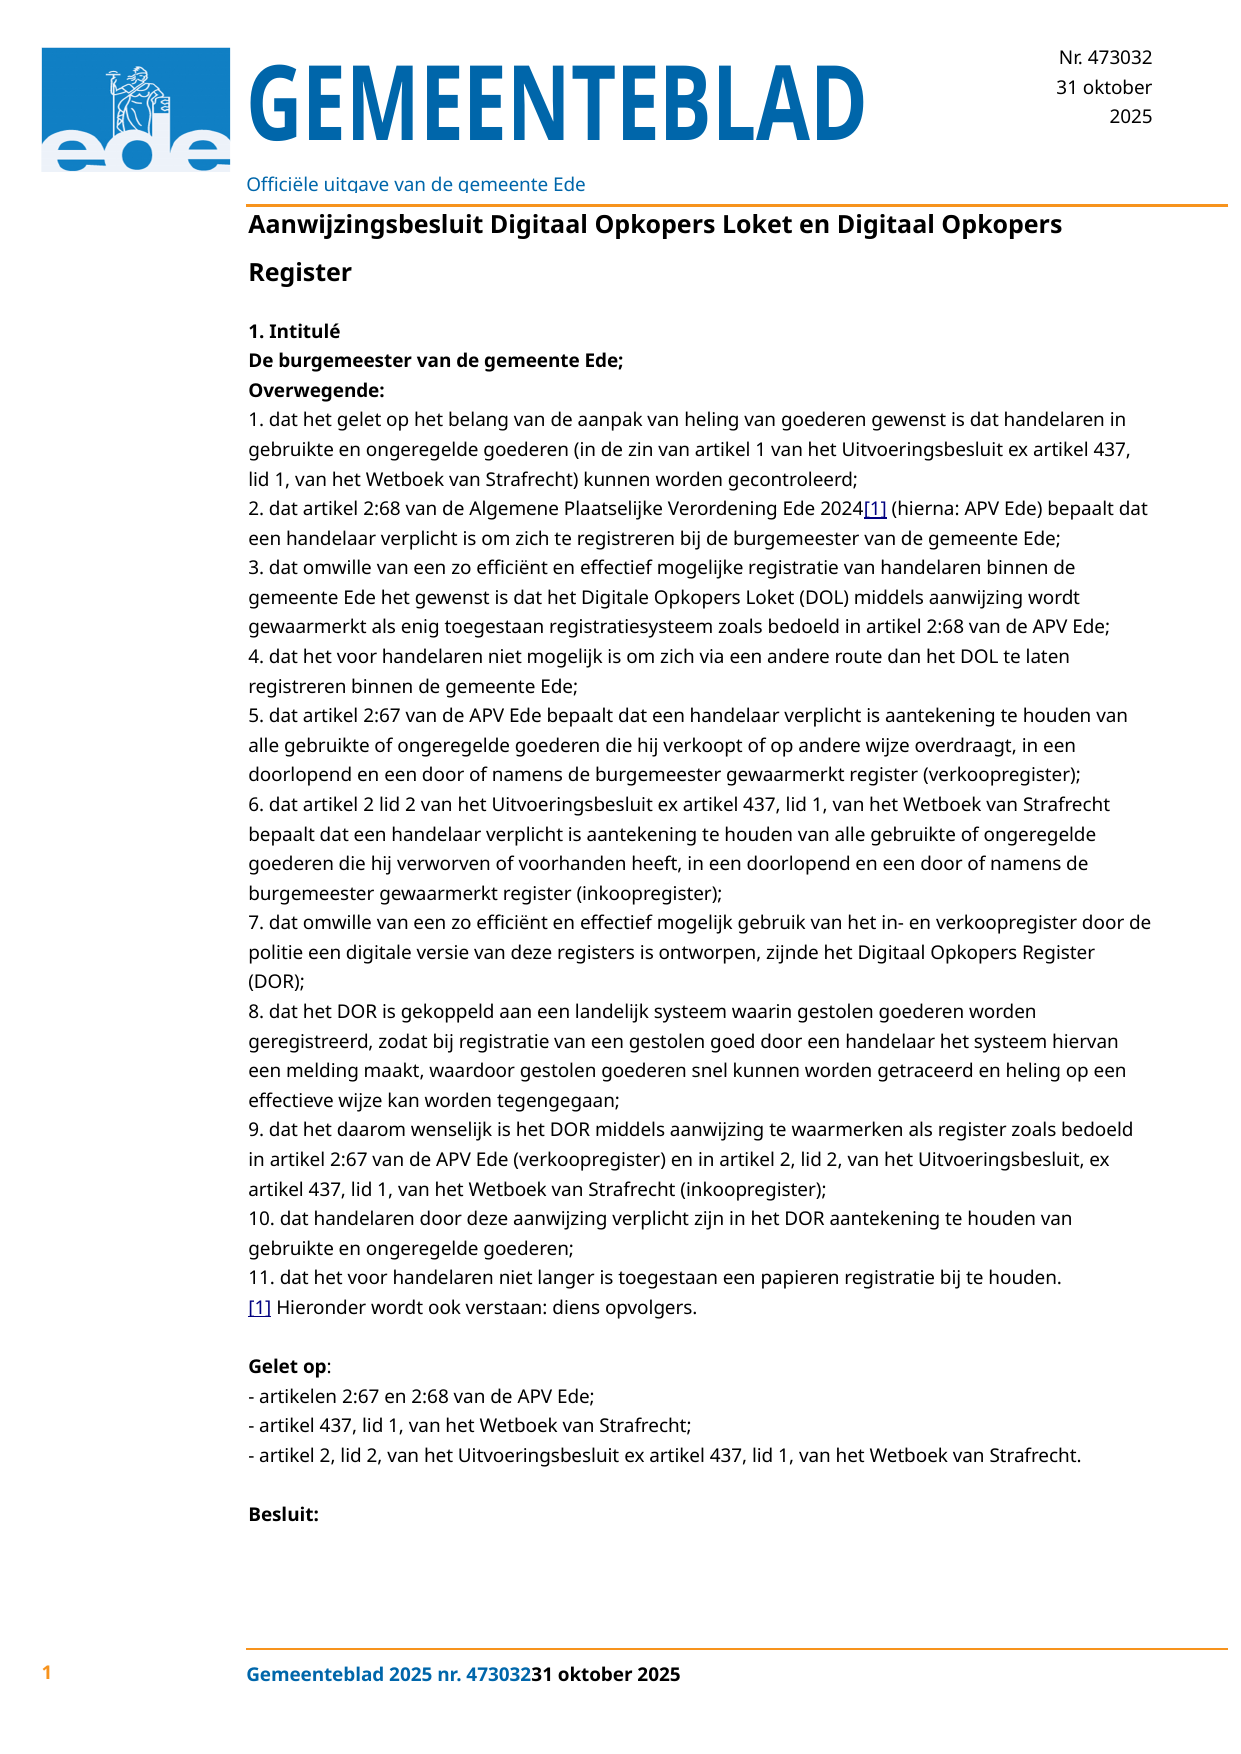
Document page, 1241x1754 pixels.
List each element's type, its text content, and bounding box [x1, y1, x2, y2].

text Besluit: [248, 1501, 1152, 1527]
text - artikel 437, lid 1, van het Wetboek van Strafrecht; [248, 1412, 1152, 1438]
text Gelet op: [248, 1353, 1152, 1379]
text - artikel 2, lid 2, van het Uitvoeringsbesluit ex artikel 437, lid 1, van het Wetboek van Strafrecht. [248, 1442, 1152, 1468]
text 7. dat omwille van een zo efficiënt en effectief mogelijk gebruik van het in- en verkoopregister door de politie een digitale versie van deze registers is ontworpen, zijnde het Digitaal Opkopers Register (DOR); [248, 909, 1152, 994]
text Aanwijzingsbesluit Digitaal Opkopers Loket en Digitaal Opkopers Register [248, 207, 1152, 288]
text 4. dat het voor handelaren niet mogelijk is om zich via een andere route dan het DOL te laten registreren binnen de gemeente Ede; [248, 643, 1152, 699]
picture [41, 47, 231, 172]
text Overwegende: [248, 377, 1152, 403]
text [1] Hieronder wordt ook verstaan: diens opvolgers. [248, 1294, 1152, 1320]
text 10. dat handelaren door deze aanwijzing verplicht zijn in het DOR aantekening te houden van gebruikte en ongeregelde goederen; [248, 1205, 1152, 1261]
text 5. dat artikel 2:67 van de APV Ede bepaalt dat een handelaar verplicht is aantekening te houden van alle gebruikte of ongeregelde goederen die hij verkoopt of op andere wijze overdraagt, in een doorlopend en een door of namens de burgemeester gewaarmerkt register (verkoopregister); [248, 702, 1152, 787]
text - artikelen 2:67 en 2:68 van de APV Ede; [248, 1383, 1152, 1409]
text 1. dat het gelet op het belang van de aanpak van heling van goederen gewenst is dat handelaren in gebruikte en ongeregelde goederen (in de zin van artikel 1 van het Uitvoeringsbesluit ex artikel 437, lid 1, van het Wetboek van Strafrecht) kunnen worden gecontroleerd; [248, 407, 1152, 492]
text 11. dat het voor handelaren niet langer is toegestaan een papieren registratie bij te houden. [248, 1264, 1152, 1290]
text 1. Intitulé [248, 318, 1152, 344]
text 3. dat omwille van een zo efficiënt en effectief mogelijke registratie van handelaren binnen de gemeente Ede het gewenst is dat het Digitale Opkopers Loket (DOL) middels aanwijzing wordt gewaarmerkt als enig toegestaan registratiesysteem zoals bedoeld in artikel 2:68 van de APV Ede; [248, 554, 1152, 639]
text 8. dat het DOR is gekoppeld aan een landelijk systeem waarin gestolen goederen worden geregistreerd, zodat bij registratie van een gestolen goed door een handelaar het systeem hiervan een melding maakt, waardoor gestolen goederen snel kunnen worden getraceerd en heling op een effectieve wijze kan worden tegengegaan; [248, 998, 1152, 1113]
text 6. dat artikel 2 lid 2 van het Uitvoeringsbesluit ex artikel 437, lid 1, van het Wetboek van Strafrecht bepaalt dat een handelaar verplicht is aantekening te houden van alle gebruikte of ongeregelde goederen die hij verworven of voorhanden heeft, in een doorlopend en een door of namens de burgemeester gewaarmerkt register (inkoopregister); [248, 791, 1152, 906]
text 2. dat artikel 2:68 van de Algemene Plaatselijke Verordening Ede 2024[1] (hierna: APV Ede) bepaalt dat een handelaar verplicht is om zich te registreren bij de burgemeester van de gemeente Ede; [248, 495, 1152, 551]
text 9. dat het daarom wenselijk is het DOR middels aanwijzing te waarmerken als register zoals bedoeld in artikel 2:67 van de APV Ede (verkoopregister) en in artikel 2, lid 2, van het Uitvoeringsbesluit, ex artikel 437, lid 1, van het Wetboek van Strafrecht (inkoopregister); [248, 1117, 1152, 1202]
text De burgemeester van de gemeente Ede; [248, 347, 1152, 373]
